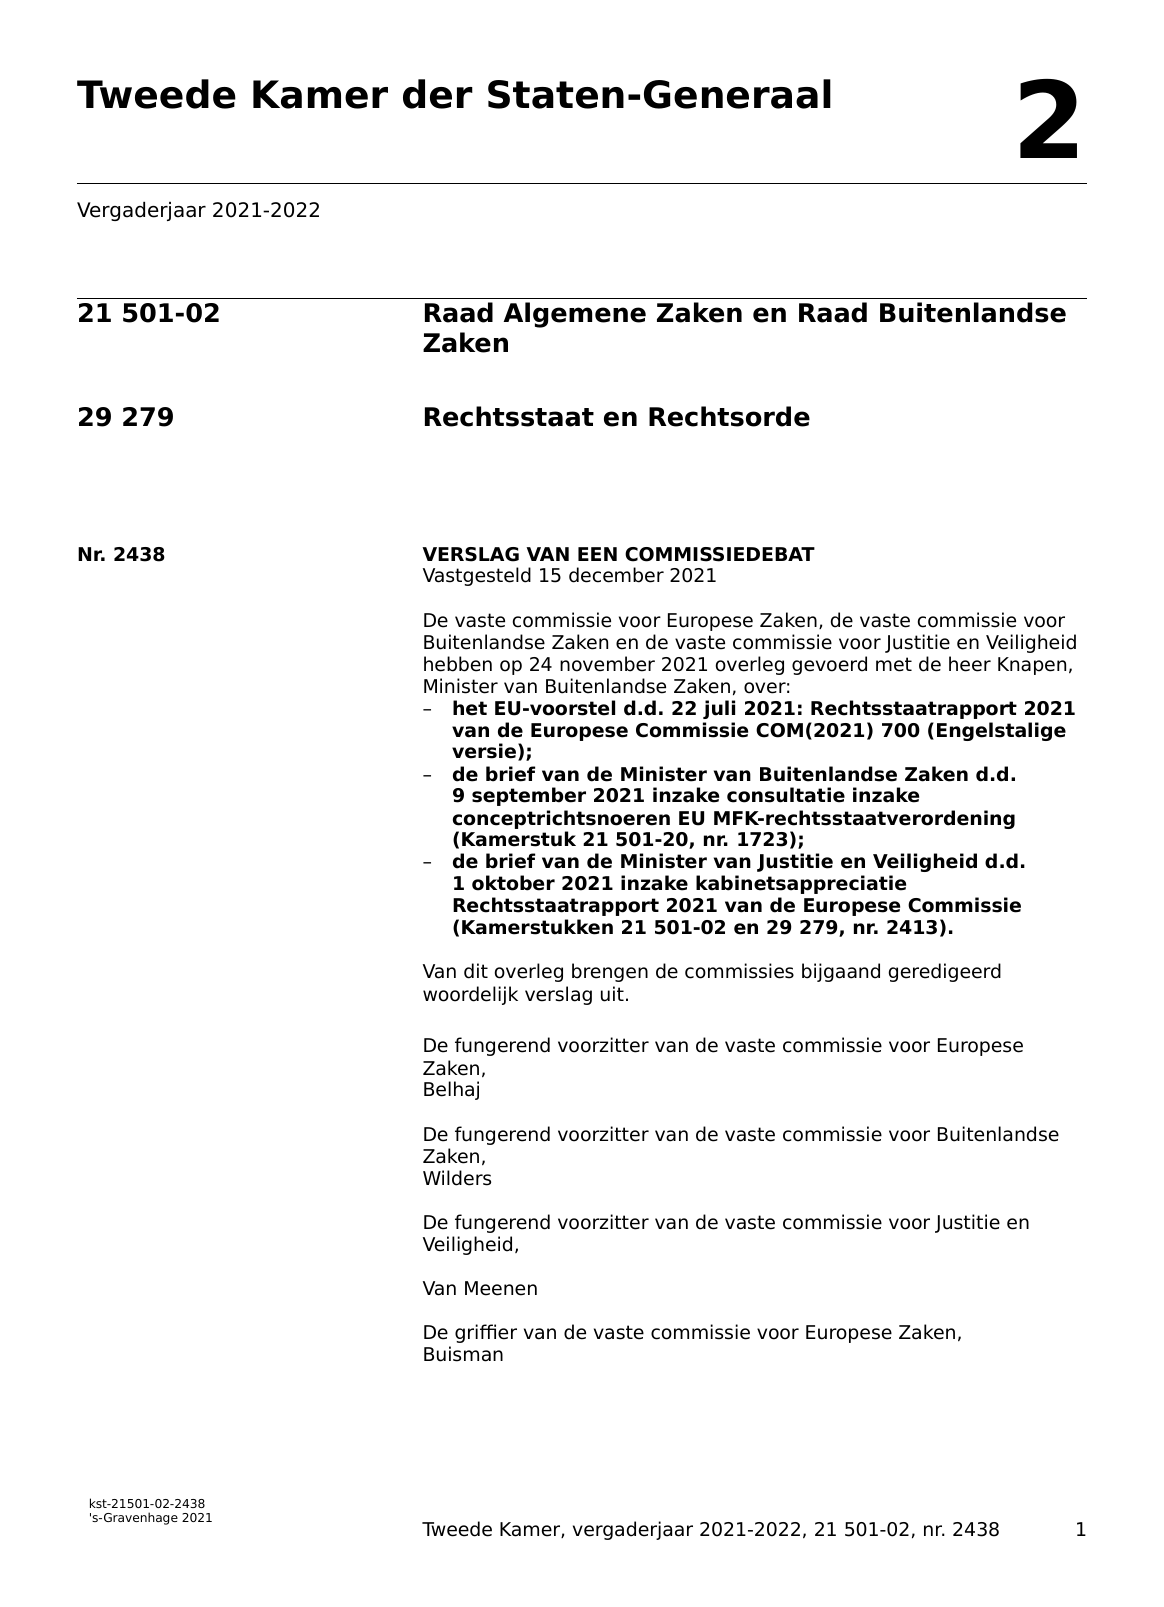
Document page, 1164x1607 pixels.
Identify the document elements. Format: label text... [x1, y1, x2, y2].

text De fungerend voorzitter van de vaste commissie voor Europese Zaken, Belhaj [422, 1035, 1087, 1101]
text De fungerend voorzitter van de vaste commissie voor Justitie en Veiligheid, Van Meenen [422, 1212, 1087, 1299]
text 's-Gravenhage 2021 [88, 1511, 323, 1525]
text kst-21501-02-2438 [88, 1497, 323, 1511]
text Van dit overleg brengen de commissies bijgaand geredigeerd woordelijk verslag uit. [422, 961, 1087, 1005]
table_header 2 [886, 59, 1087, 183]
text De griffier van de vaste commissie voor Europese Zaken, Buisman [422, 1322, 1087, 1366]
text – de brief van de Minister van Justitie en Veiligheid d.d. 1 oktober 2021 inzake kabinetsappreciatie Rechtsstaatrapport 2021 van de Europese Commissie (Kamerstukken 21 501-02 en 29 279, nr. 2413). [422, 851, 1087, 939]
text – het EU-voorstel d.d. 22 juli 2021: Rechtsstaatrapport 2021 van de Europese Commissie COM(2021) 700 (Engelstalige versie); [422, 697, 1087, 763]
text Vastgesteld 15 december 2021 [422, 565, 1087, 587]
table_cell Vergaderjaar 2021-2022 [77, 184, 1087, 298]
text De vaste commissie voor Europese Zaken, de vaste commissie voor Buitenlandse Zaken en de vaste commissie voor Justitie en Veiligheid hebben op 24 november 2021 overleg gevoerd met de heer Knapen, Minister van Buitenlandse Zaken, over: [422, 609, 1087, 697]
text – de brief van de Minister van Buitenlandse Zaken d.d. 9 september 2021 inzake consultatie inzake conceptrichtsnoeren EU MFK-rechtsstaatverordening (Kamerstuk 21 501-20, nr. 1723); [422, 763, 1087, 851]
subtitle 21 501-02 Raad Algemene Zaken en Raad Buitenlandse Zaken [77, 299, 1087, 358]
subtitle 29 279 Rechtsstaat en Rechtsorde [77, 403, 1087, 432]
text De fungerend voorzitter van de vaste commissie voor Buitenlandse Zaken, Wilders [422, 1123, 1087, 1189]
subtitle Nr. 2438 VERSLAG VAN EEN COMMISSIEDEBAT [77, 543, 1087, 565]
table_header Tweede Kamer der Staten-Generaal [77, 59, 886, 183]
